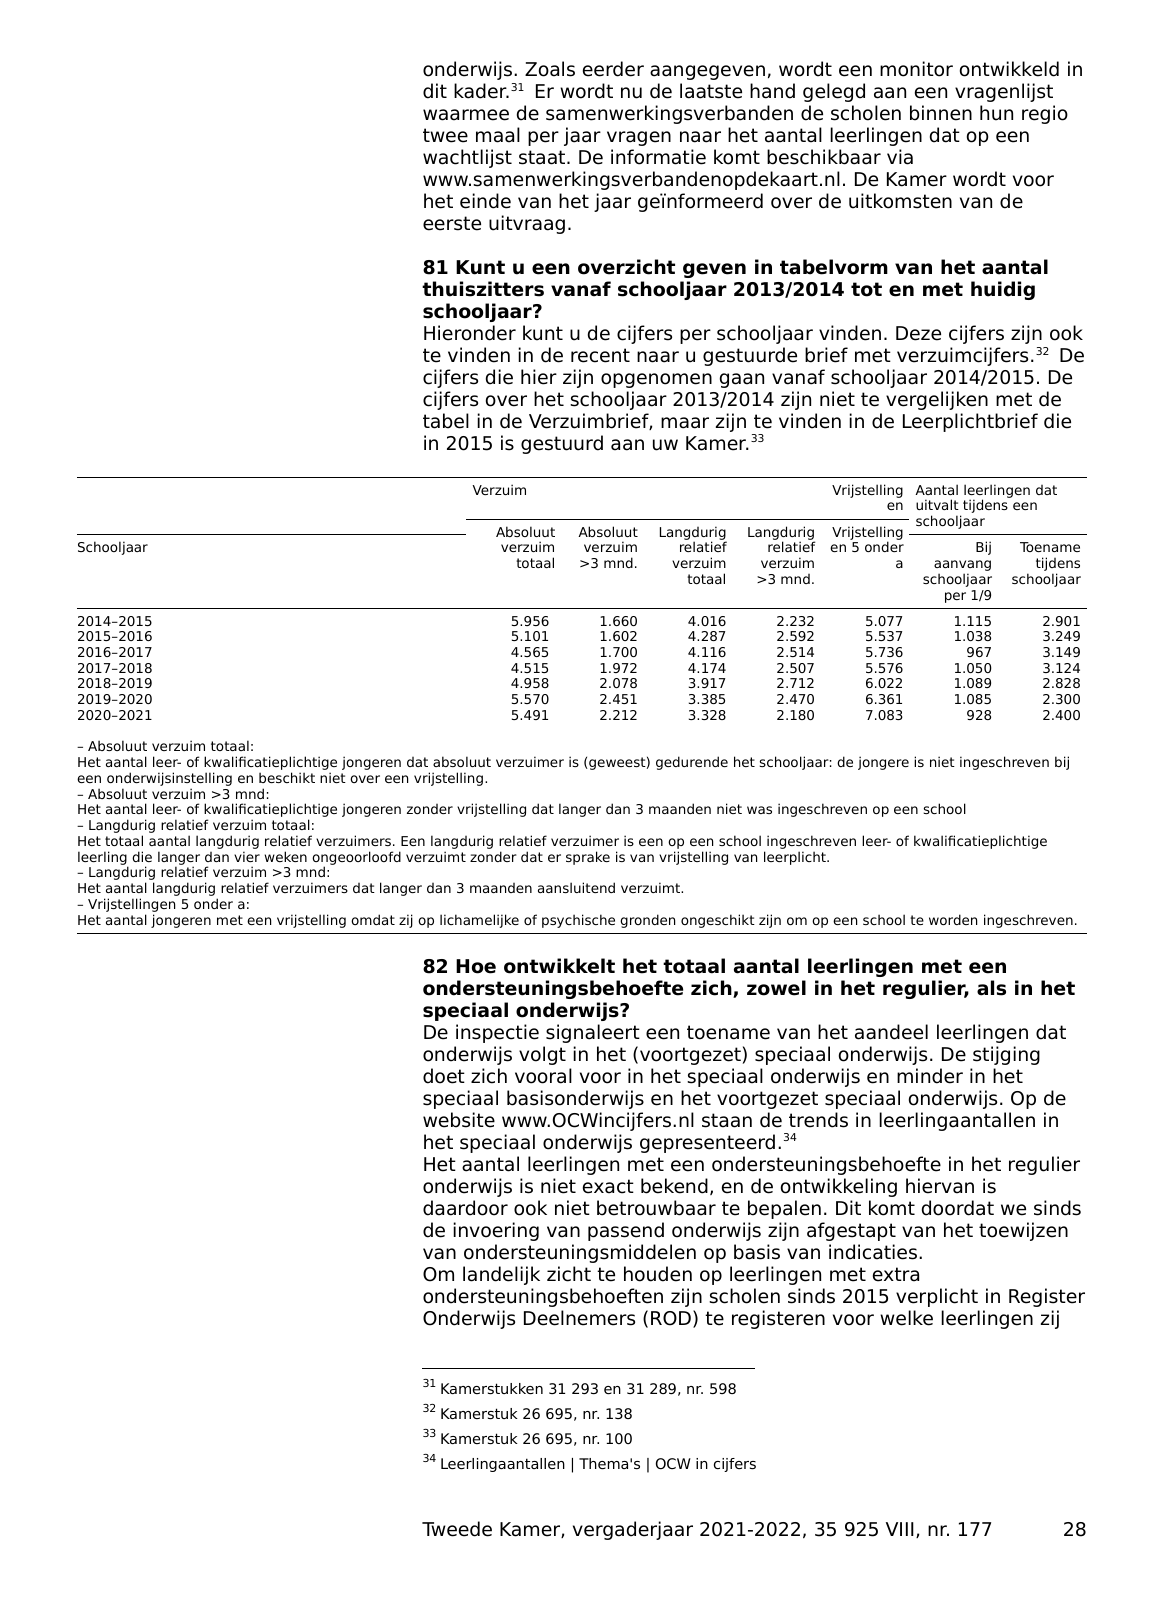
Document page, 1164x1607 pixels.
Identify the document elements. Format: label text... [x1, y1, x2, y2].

table_cell [732, 724, 821, 739]
table_cell 2.828 [998, 676, 1087, 692]
text 82 Hoe ontwikkelt het totaal aantal leerlingen met een ondersteuningsbehoefte zich, zowel in het regulier, als in het speciaal onderwijs? [422, 956, 1087, 1022]
table_cell 2.901 [998, 609, 1087, 629]
table_cell 6.022 [821, 676, 909, 692]
table_cell [909, 724, 998, 739]
table_cell 1.050 [909, 661, 998, 676]
table_cell [644, 724, 732, 739]
table_cell 2.451 [555, 692, 644, 708]
table_cell 4.287 [644, 629, 732, 645]
table_cell 2017–2018 [77, 661, 466, 676]
table_cell Absoluut verzuim totaal [466, 520, 555, 608]
table_cell 4.958 [466, 676, 555, 692]
table_cell 5.570 [466, 692, 555, 708]
table_cell 4.016 [644, 609, 732, 629]
table_cell 5.736 [821, 645, 909, 661]
table_cell 2.300 [998, 692, 1087, 708]
table_cell [466, 724, 555, 739]
table_cell 4.515 [466, 661, 555, 676]
table_cell 2.592 [732, 629, 821, 645]
text Leerlingaantallen | Thema's | OCW in cijfers [422, 1452, 1087, 1474]
table_cell 4.174 [644, 661, 732, 676]
table_cell 3.149 [998, 645, 1087, 661]
table_cell 5.491 [466, 708, 555, 723]
table_cell 2.400 [998, 708, 1087, 723]
table_cell Langdurig relatief verzuim >3 mnd. [732, 520, 821, 608]
table_cell 2019–2020 [77, 692, 466, 708]
table_cell 5.077 [821, 609, 909, 629]
table_cell [555, 724, 644, 739]
table_cell 2.078 [555, 676, 644, 692]
table_cell 2.212 [555, 708, 644, 723]
table_cell 5.576 [821, 661, 909, 676]
table_cell Langdurig relatief verzuim totaal [644, 520, 732, 608]
table_cell Vrijstellingen 5 onder a [821, 520, 909, 608]
table_cell 3.328 [644, 708, 732, 723]
text Kamerstukken 31 293 en 31 289, nr. 598 [422, 1377, 1087, 1399]
table_cell 1.115 [909, 609, 998, 629]
table_cell 5.537 [821, 629, 909, 645]
table_cell 3.917 [644, 676, 732, 692]
table_cell [77, 724, 466, 739]
table_cell 7.083 [821, 708, 909, 723]
table_header Verzuim [466, 478, 821, 519]
table_cell 6.361 [821, 692, 909, 708]
text Om landelijk zicht te houden op leerlingen met extra ondersteuningsbehoeften zijn scholen sinds 2015 verplicht in Register Onderwijs Deelnemers (ROD) te registeren voor welke leerlingen zij [422, 1264, 1087, 1329]
table_cell 3.385 [644, 692, 732, 708]
table_cell 2020–2021 [77, 708, 466, 723]
text De inspectie signaleert een toename van het aandeel leerlingen dat onderwijs volgt in het (voortgezet) speciaal onderwijs. De stijging doet zich vooral voor in het speciaal onderwijs en minder in het speciaal basisonderwijs en het voortgezet speciaal onderwijs. Op de website www.OCWincijfers.nl staan de trends in leerlingaantallen in het speciaal onderwijs gepresenteerd. [422, 1022, 1087, 1154]
table_cell 967 [909, 645, 998, 661]
table_cell Schooljaar [77, 535, 466, 608]
text Het aantal leerlingen met een ondersteuningsbehoefte in het regulier onderwijs is niet exact bekend, en de ontwikkeling hiervan is daardoor ook niet betrouwbaar te bepalen. Dit komt doordat we sinds de invoering van passend onderwijs zijn afgestapt van het toewijzen van ondersteuningsmiddelen op basis van indicaties. [422, 1154, 1087, 1264]
table_cell 2.712 [732, 676, 821, 692]
text Hieronder kunt u de cijfers per schooljaar vinden. Deze cijfers zijn ook te vinden in de recent naar u gestuurde brief met verzuimcijfers. De cijfers die hier zijn opgenomen gaan vanaf schooljaar 2014/2015. De cijfers over het schooljaar 2013/2014 zijn niet te vergelijken met de tabel in de Verzuimbrief, maar zijn te vinden in de Leerplichtbrief die in 2015 is gestuurd aan uw Kamer. [422, 323, 1087, 455]
table_cell 2016–2017 [77, 645, 466, 661]
table_cell 928 [909, 708, 998, 723]
table_cell 4.565 [466, 645, 555, 661]
table_cell 1.038 [909, 629, 998, 645]
table_cell 2015–2016 [77, 629, 466, 645]
table_cell 2.180 [732, 708, 821, 723]
table_cell Bij aanvang schooljaar per 1/9 [909, 535, 998, 608]
table_cell 2.470 [732, 692, 821, 708]
table_cell 2.232 [732, 609, 821, 629]
table_cell 1.660 [555, 609, 644, 629]
table_cell 3.124 [998, 661, 1087, 676]
table_cell [998, 724, 1087, 739]
table_cell 2014–2015 [77, 609, 466, 629]
text onderwijs. Zoals eerder aangegeven, wordt een monitor ontwikkeld in dit kader. Er wordt nu de laatste hand gelegd aan een vragenlijst waarmee de samenwerkingsverbanden de scholen binnen hun regio twee maal per jaar vragen naar het aantal leerlingen dat op een wachtlijst staat. De informatie komt beschikbaar via www.samenwerkingsverbandenopdekaart.nl. De Kamer wordt voor het einde van het jaar geïnformeerd over de uitkomsten van de eerste uitvraag. [422, 59, 1087, 235]
table_cell Absoluut verzuim >3 mnd. [555, 520, 644, 608]
table_cell 3.249 [998, 629, 1087, 645]
table_cell Toename tijdens schooljaar [998, 535, 1087, 608]
table_cell 1.089 [909, 676, 998, 692]
table_cell 2.514 [732, 645, 821, 661]
table_cell 1.700 [555, 645, 644, 661]
table_cell 4.116 [644, 645, 732, 661]
table_cell 5.101 [466, 629, 555, 645]
text Kamerstuk 26 695, nr. 138 [422, 1402, 1087, 1424]
table_cell [821, 724, 909, 739]
table_header Aantal leerlingen dat uitvalt tijdens een schooljaar [909, 478, 1087, 534]
table_cell 2.507 [732, 661, 821, 676]
text 81 Kunt u een overzicht geven in tabelvorm van het aantal thuiszitters vanaf schooljaar 2013/2014 tot en met huidig schooljaar? [422, 257, 1087, 323]
table_header [77, 478, 466, 534]
table_cell – Absoluut verzuim totaal: Het aantal leer- of kwalificatieplichtige jongeren dat absoluut verzuimer is (geweest) gedurende het schooljaar: de jongere is niet ingeschreven bij een onderwijsinstelling en beschikt niet over een vrijstelling. – Absoluut verzuim >3 mnd: Het aantal leer- of kwalificatieplichtige jongeren zonder vrijstelling dat langer dan 3 maanden niet was ingeschreven op een school – Langdurig relatief verzuim totaal: Het totaal aantal langdurig relatief verzuimers. Een langdurig relatief verzuimer is een op een school ingeschreven leer- of kwalificatieplichtige leerling die langer dan vier weken ongeoorloofd verzuimt zonder dat er sprake is van vrijstelling van leerplicht. – Langdurig relatief verzuim >3 mnd: Het aantal langdurig relatief verzuimers dat langer dan 3 maanden aansluitend verzuimt. – Vrijstellingen 5 onder a: Het aantal jongeren met een vrijstelling omdat zij op lichamelijke of psychische gronden ongeschikt zijn om op een school te worden ingeschreven. [77, 739, 1087, 933]
table_cell 2018–2019 [77, 676, 466, 692]
table_cell 1.602 [555, 629, 644, 645]
table_cell 5.956 [466, 609, 555, 629]
table_cell 1.085 [909, 692, 998, 708]
table_cell 1.972 [555, 661, 644, 676]
table_header Vrijstellingen [821, 478, 909, 519]
text Kamerstuk 26 695, nr. 100 [422, 1427, 1087, 1449]
